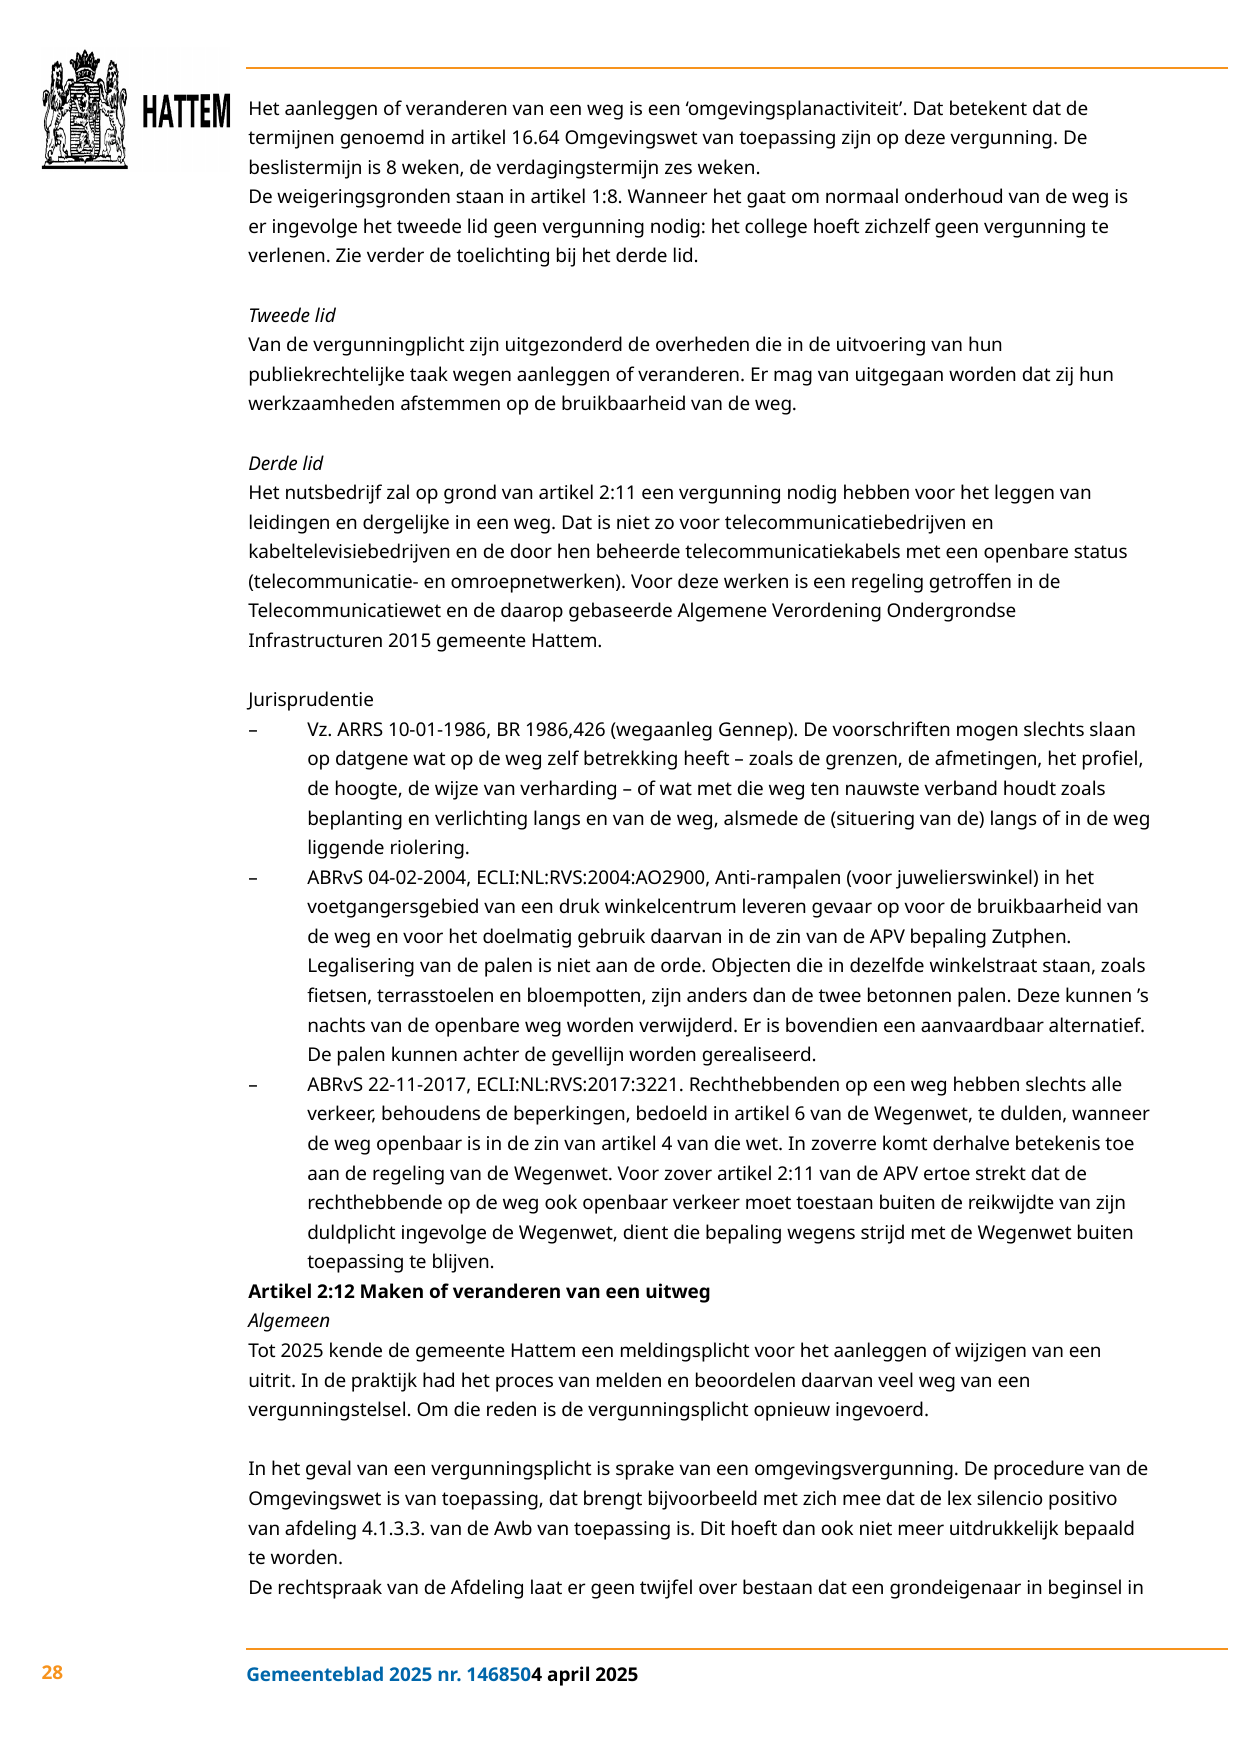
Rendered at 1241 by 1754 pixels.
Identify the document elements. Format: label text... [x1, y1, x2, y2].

text Tot 2025 kende de gemeente Hattem een meldingsplicht voor het aanleggen of wijzigen van een uitrit. In de praktijk had het proces van melden en beoordelen daarvan veel weg van een vergunningstelsel. Om die reden is de vergunningsplicht opnieuw ingevoerd. [248, 1337, 1152, 1422]
text De rechtspraak van de Afdeling laat er geen twijfel over bestaan dat een grondeigenaar in beginsel in [248, 1574, 1152, 1600]
text Tweede lid [248, 302, 1152, 328]
picture [41, 47, 231, 172]
text Artikel 2:12 Maken of veranderen van een uitweg [248, 1278, 1152, 1304]
text Jurisprudentie [248, 686, 1152, 712]
list ABRvS 22-11-2017, ECLI:NL:RVS:2017:3221. Rechthebbenden op een weg hebben slechts alle verkeer, behoudens de beperkingen, bedoeld in artikel 6 van de Wegenwet, te dulden, wanneer de weg openbaar is in de zin van artikel 4 van die wet. In zoverre komt derhalve betekenis toe aan de regeling van de Wegenwet. Voor zover artikel 2:11 van de APV ertoe strekt dat de rechthebbende op de weg ook openbaar verkeer moet toestaan buiten de reikwijdte van zijn duldplicht ingevolge de Wegenwet, dient die bepaling wegens strijd met de Wegenwet buiten toepassing te blijven. [248, 1071, 1152, 1274]
text De weigeringsgronden staan in artikel 1:8. Wanneer het gaat om normaal onderhoud van de weg is er ingevolge het tweede lid geen vergunning nodig: het college hoeft zichzelf geen vergunning te verlenen. Zie verder de toelichting bij het derde lid. [248, 183, 1152, 268]
list ABRvS 04-02-2004, ECLI:NL:RVS:2004:AO2900, Anti-rampalen (voor juwelierswinkel) in het voetgangersgebied van een druk winkelcentrum leveren gevaar op voor de bruikbaarheid van de weg en voor het doelmatig gebruik daarvan in de zin van de APV bepaling Zutphen. Legalisering van de palen is niet aan de orde. Objecten die in dezelfde winkelstraat staan, zoals fietsen, terrasstoelen en bloempotten, zijn anders dan de twee betonnen palen. Deze kunnen ’s nachts van de openbare weg worden verwijderd. Er is bovendien een aanvaardbaar alternatief. De palen kunnen achter de gevellijn worden gerealiseerd. [248, 864, 1152, 1067]
text Het aanleggen of veranderen van een weg is een ‘omgevingsplanactiviteit’. Dat betekent dat de termijnen genoemd in artikel 16.64 Omgevingswet van toepassing zijn op deze vergunning. De beslistermijn is 8 weken, de verdagingstermijn zes weken. [248, 95, 1152, 180]
text Van de vergunningplicht zijn uitgezonderd de overheden die in de uitvoering van hun publiekrechtelijke taak wegen aanleggen of veranderen. Er mag van uitgegaan worden dat zij hun werkzaamheden afstemmen op de bruikbaarheid van de weg. [248, 331, 1152, 416]
text Het nutsbedrijf zal op grond van artikel 2:11 een vergunning nodig hebben voor het leggen van leidingen en dergelijke in een weg. Dat is niet zo voor telecommunicatiebedrijven en kabeltelevisiebedrijven en de door hen beheerde telecommunicatiekabels met een openbare status (telecommunicatie- en omroepnetwerken). Voor deze werken is een regeling getroffen in de Telecommunicatiewet en de daarop gebaseerde Algemene Verordening Ondergrondse Infrastructuren 2015 gemeente Hattem. [248, 479, 1152, 653]
text In het geval van een vergunningsplicht is sprake van een omgevingsvergunning. De procedure van de Omgevingswet is van toepassing, dat brengt bijvoorbeeld met zich mee dat de lex silencio positivo van afdeling 4.1.3.3. van de Awb van toepassing is. Dit hoeft dan ook niet meer uitdrukkelijk bepaald te worden. [248, 1456, 1152, 1570]
list Vz. ARRS 10-01-1986, BR 1986,426 (wegaanleg Gennep). De voorschriften mogen slechts slaan op datgene wat op de weg zelf betrekking heeft – zoals de grenzen, de afmetingen, het profiel, de hoogte, de wijze van verharding – of wat met die weg ten nauwste verband houdt zoals beplanting en verlichting langs en van de weg, alsmede de (situering van de) langs of in de weg liggende riolering. [248, 716, 1152, 860]
text Derde lid [248, 450, 1152, 476]
text Algemeen [248, 1308, 1152, 1333]
